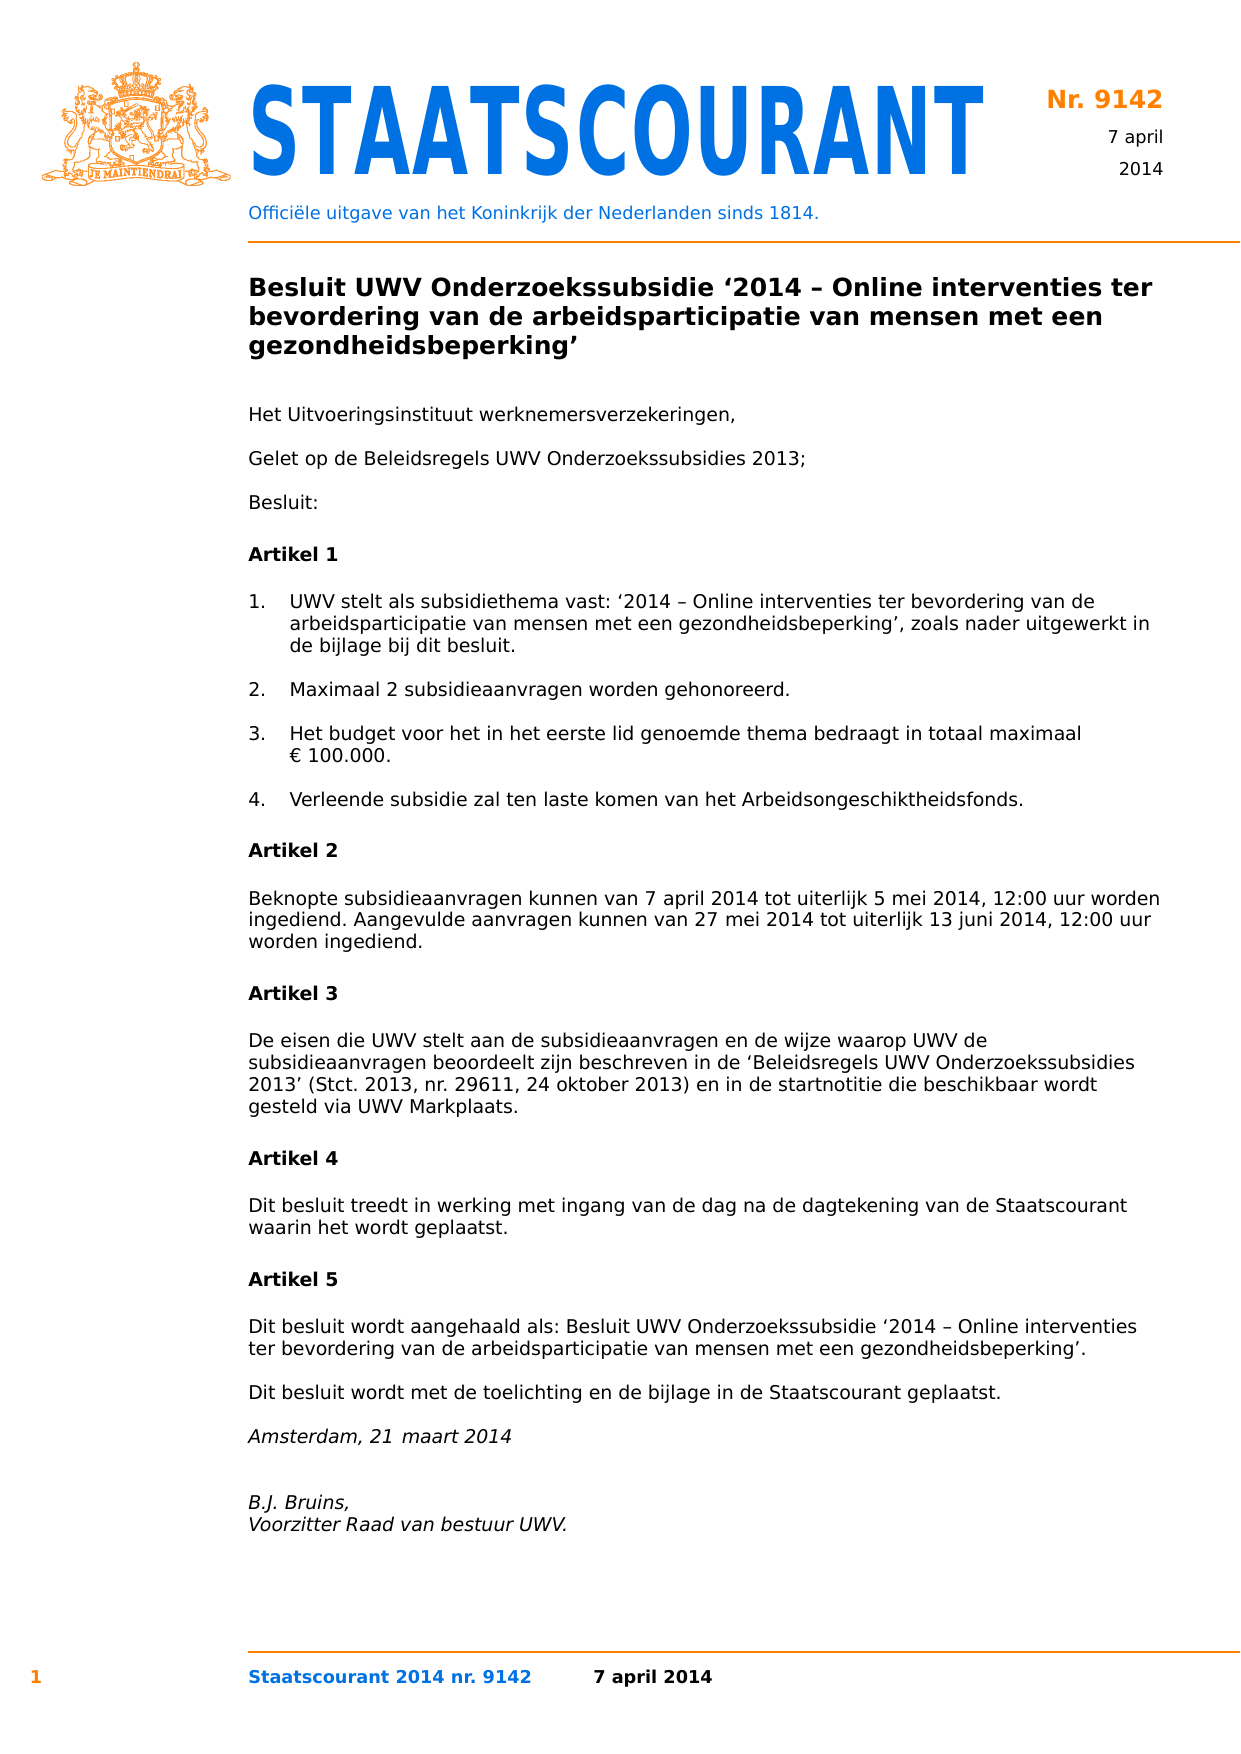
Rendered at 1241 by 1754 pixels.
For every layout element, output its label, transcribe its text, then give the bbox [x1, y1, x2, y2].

text De eisen die UWV stelt aan de subsidieaanvragen en de wijze waarop UWV de subsidieaanvragen beoordeelt zijn beschreven in de ‘Beleidsregels UWV Onderzoekssubsidies 2013’ (Stct. 2013, nr. 29611, 24 oktober 2013) en in de startnotitie die beschikbaar wordt gesteld via UWV Markplaats. [248, 1030, 1163, 1118]
table_header STAATSCOURANT [248, 62, 998, 203]
text 3. Het budget voor het in het eerste lid genoemde thema bedraagt in totaal maximaal € 100.000. [248, 723, 1163, 767]
table_cell Officiële uitgave van het Koninkrijk der Nederlanden sinds 1814. [248, 203, 1240, 241]
subtitle Artikel 4 [248, 1148, 1163, 1170]
text Dit besluit wordt met de toelichting en de bijlage in de Staatscourant geplaatst. [248, 1382, 1163, 1404]
subtitle Artikel 2 [248, 840, 1163, 862]
text 2. Maximaal 2 subsidieaanvragen worden gehonoreerd. [248, 679, 1163, 701]
text Het Uitvoeringsinstituut werknemersverzekeringen, [248, 404, 1163, 426]
text 4. Verleende subsidie zal ten laste komen van het Arbeidsongeschiktheidsfonds. [248, 788, 1163, 810]
text Amsterdam, 21 maart 2014 [248, 1426, 1163, 1448]
text 1. UWV stelt als subsidiethema vast: ‘2014 – Online interventies ter bevordering van de arbeidsparticipatie van mensen met een gezondheidsbeperking’, zoals nader uitgewerkt in de bijlage bij dit besluit. [248, 591, 1163, 657]
text Besluit: [248, 492, 1163, 514]
subtitle Artikel 3 [248, 983, 1163, 1005]
subtitle Artikel 1 [248, 544, 1163, 566]
picture [41, 62, 231, 186]
table_cell 2014 [998, 153, 1240, 203]
text Dit besluit wordt aangehaald als: Besluit UWV Onderzoekssubsidie ‘2014 – Online interventies ter bevordering van de arbeidsparticipatie van mensen met een gezondheidsbeperking’. [248, 1316, 1163, 1360]
text B.J. Bruins, Voorzitter Raad van bestuur UWV. [248, 1470, 1163, 1536]
subtitle Besluit UWV Onderzoekssubsidie ‘2014 – Online interventies ter bevordering van de arbeidsparticipatie van mensen met een gezondheidsbeperking’ [248, 273, 1163, 361]
text Gelet op de Beleidsregels UWV Onderzoekssubsidies 2013; [248, 448, 1163, 470]
table_header Nr. 9142 [998, 62, 1240, 121]
table_header [25, 62, 248, 241]
text Beknopte subsidieaanvragen kunnen van 7 april 2014 tot uiterlijk 5 mei 2014, 12:00 uur worden ingediend. Aangevulde aanvragen kunnen van 27 mei 2014 tot uiterlijk 13 juni 2014, 12:00 uur worden ingediend. [248, 887, 1163, 953]
table_cell 7 april [998, 121, 1240, 153]
text Dit besluit treedt in werking met ingang van de dag na de dagtekening van de Staatscourant waarin het wordt geplaatst. [248, 1195, 1163, 1239]
subtitle Artikel 5 [248, 1269, 1163, 1291]
